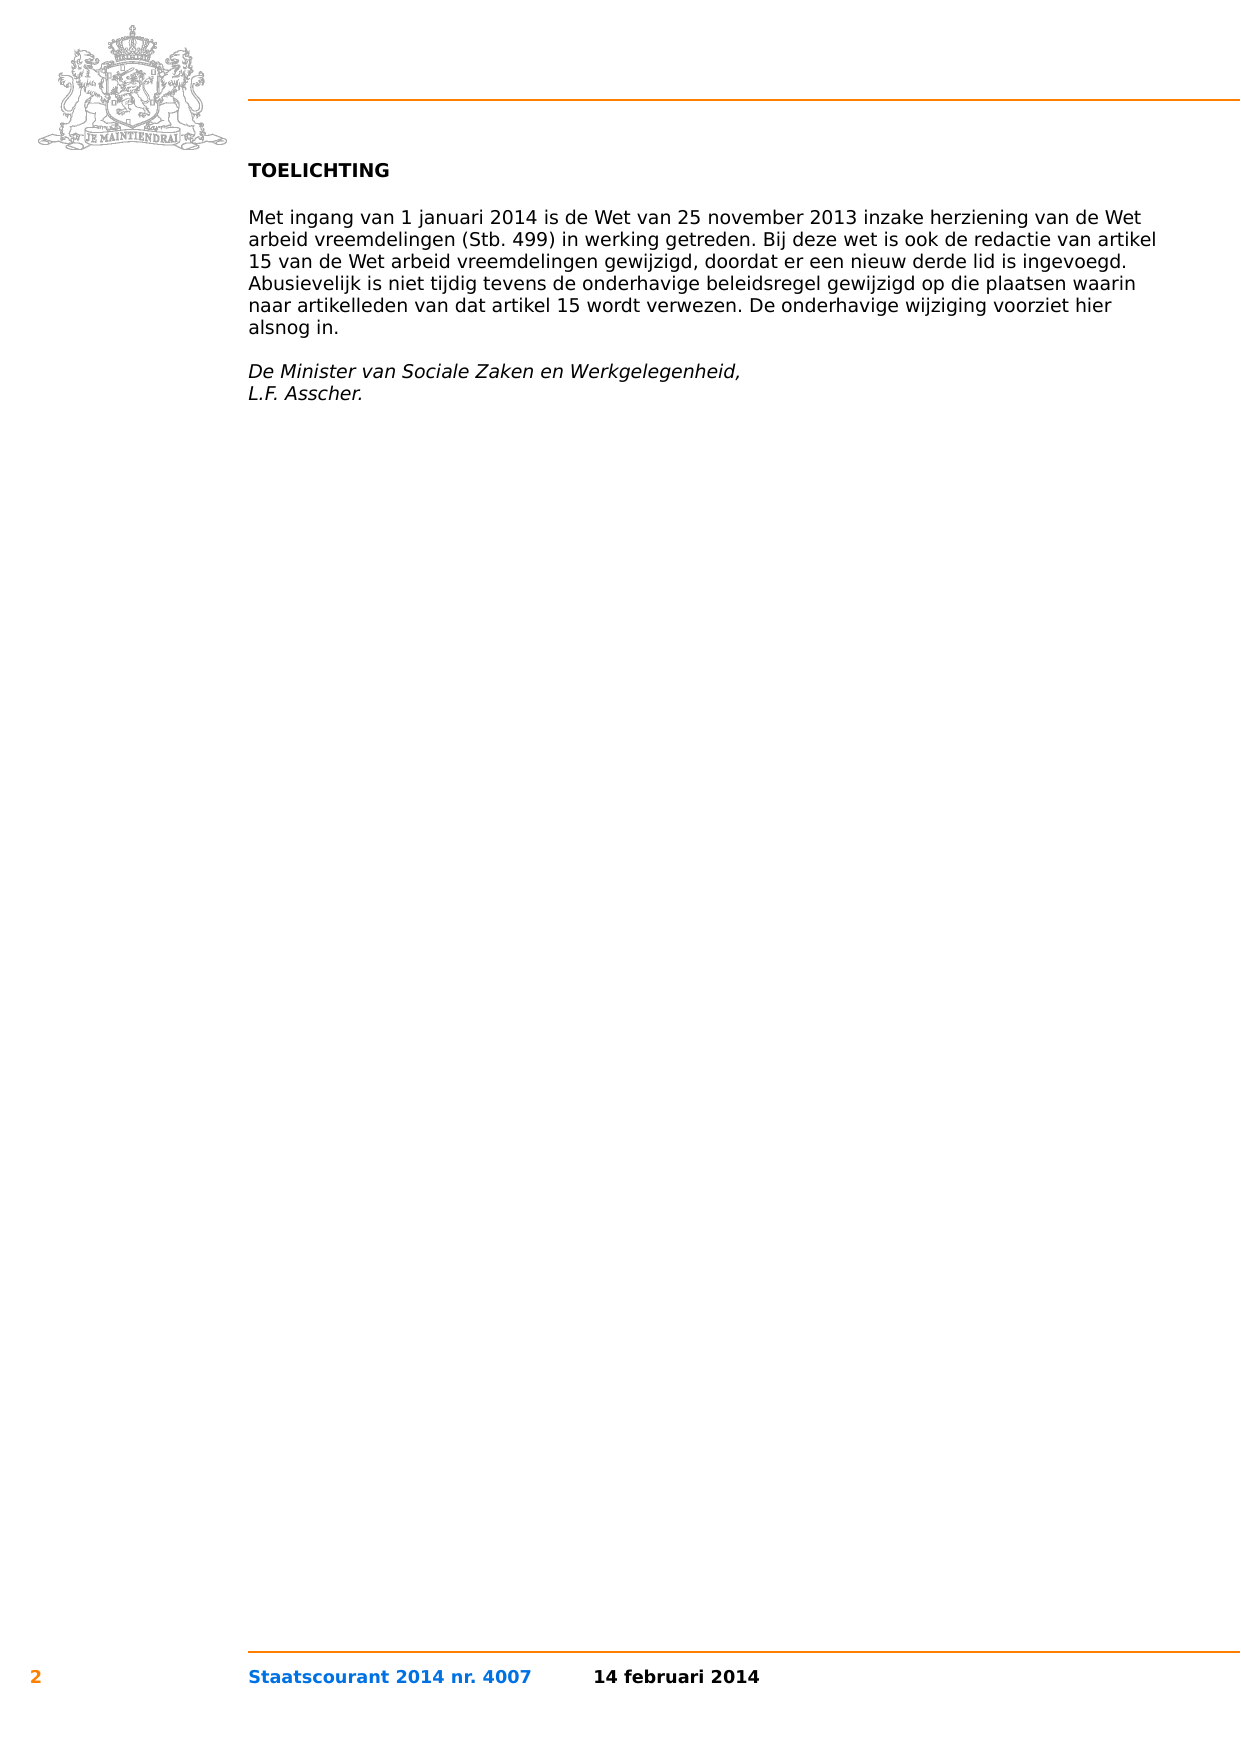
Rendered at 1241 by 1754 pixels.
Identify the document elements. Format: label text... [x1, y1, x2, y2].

text Met ingang van 1 januari 2014 is de Wet van 25 november 2013 inzake herziening van de Wet arbeid vreemdelingen (Stb. 499) in werking getreden. Bij deze wet is ook de redactie van artikel 15 van de Wet arbeid vreemdelingen gewijzigd, doordat er een nieuw derde lid is ingevoegd. Abusievelijk is niet tijdig tevens de onderhavige beleidsregel gewijzigd op die plaatsen waarin naar artikelleden van dat artikel 15 wordt verwezen. De onderhavige wijziging voorziet hier alsnog in. [248, 207, 1163, 339]
text De Minister van Sociale Zaken en Werkgelegenheid, L.F. Asscher. [248, 361, 1163, 404]
picture [38, 25, 227, 150]
subtitle TOELICHTING [248, 160, 1163, 182]
